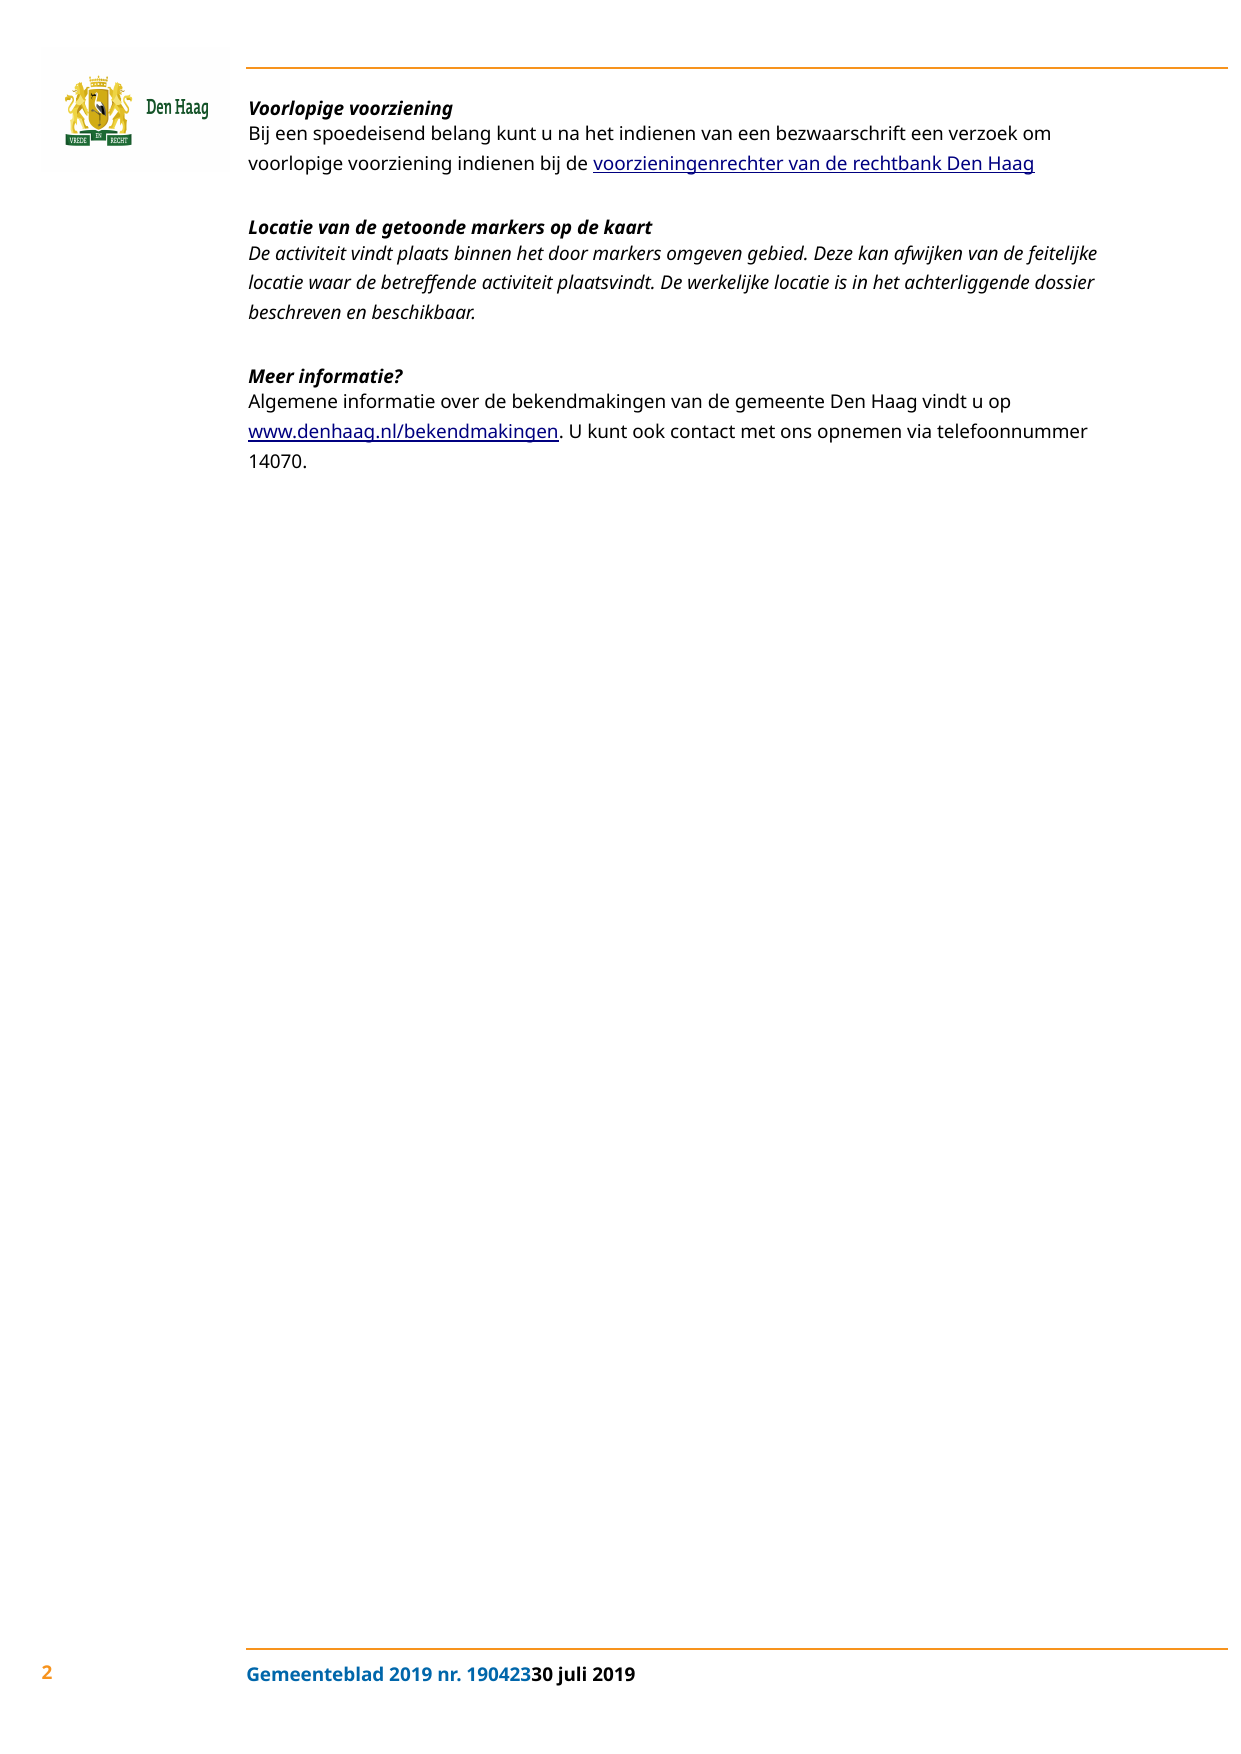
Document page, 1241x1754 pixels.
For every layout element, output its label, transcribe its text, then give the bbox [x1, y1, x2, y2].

text Algemene informatie over de bekendmakingen van de gemeente Den Haag vindt u op www.denhaag.nl/bekendmakingen. U kunt ook contact met ons opnemen via telefoonnummer 14070. [248, 389, 1152, 473]
text Bij een spoedeisend belang kunt u na het indienen van een bezwaarschrift een verzoek om voorlopige voorziening indienen bij de voorzieningenrechter van de rechtbank Den Haag [248, 121, 1152, 176]
text Locatie van de getoonde markers op de kaart [248, 214, 1152, 240]
text Voorlopige voorziening [248, 95, 1152, 121]
text De activiteit vindt plaats binnen het door markers omgeven gebied. Deze kan afwijken van de feitelijke locatie waar de betreffende activiteit plaatsvindt. De werkelijke locatie is in het achterliggende dossier beschreven en beschikbaar. [248, 240, 1152, 325]
picture [41, 47, 231, 172]
text Meer informatie? [248, 363, 1152, 389]
